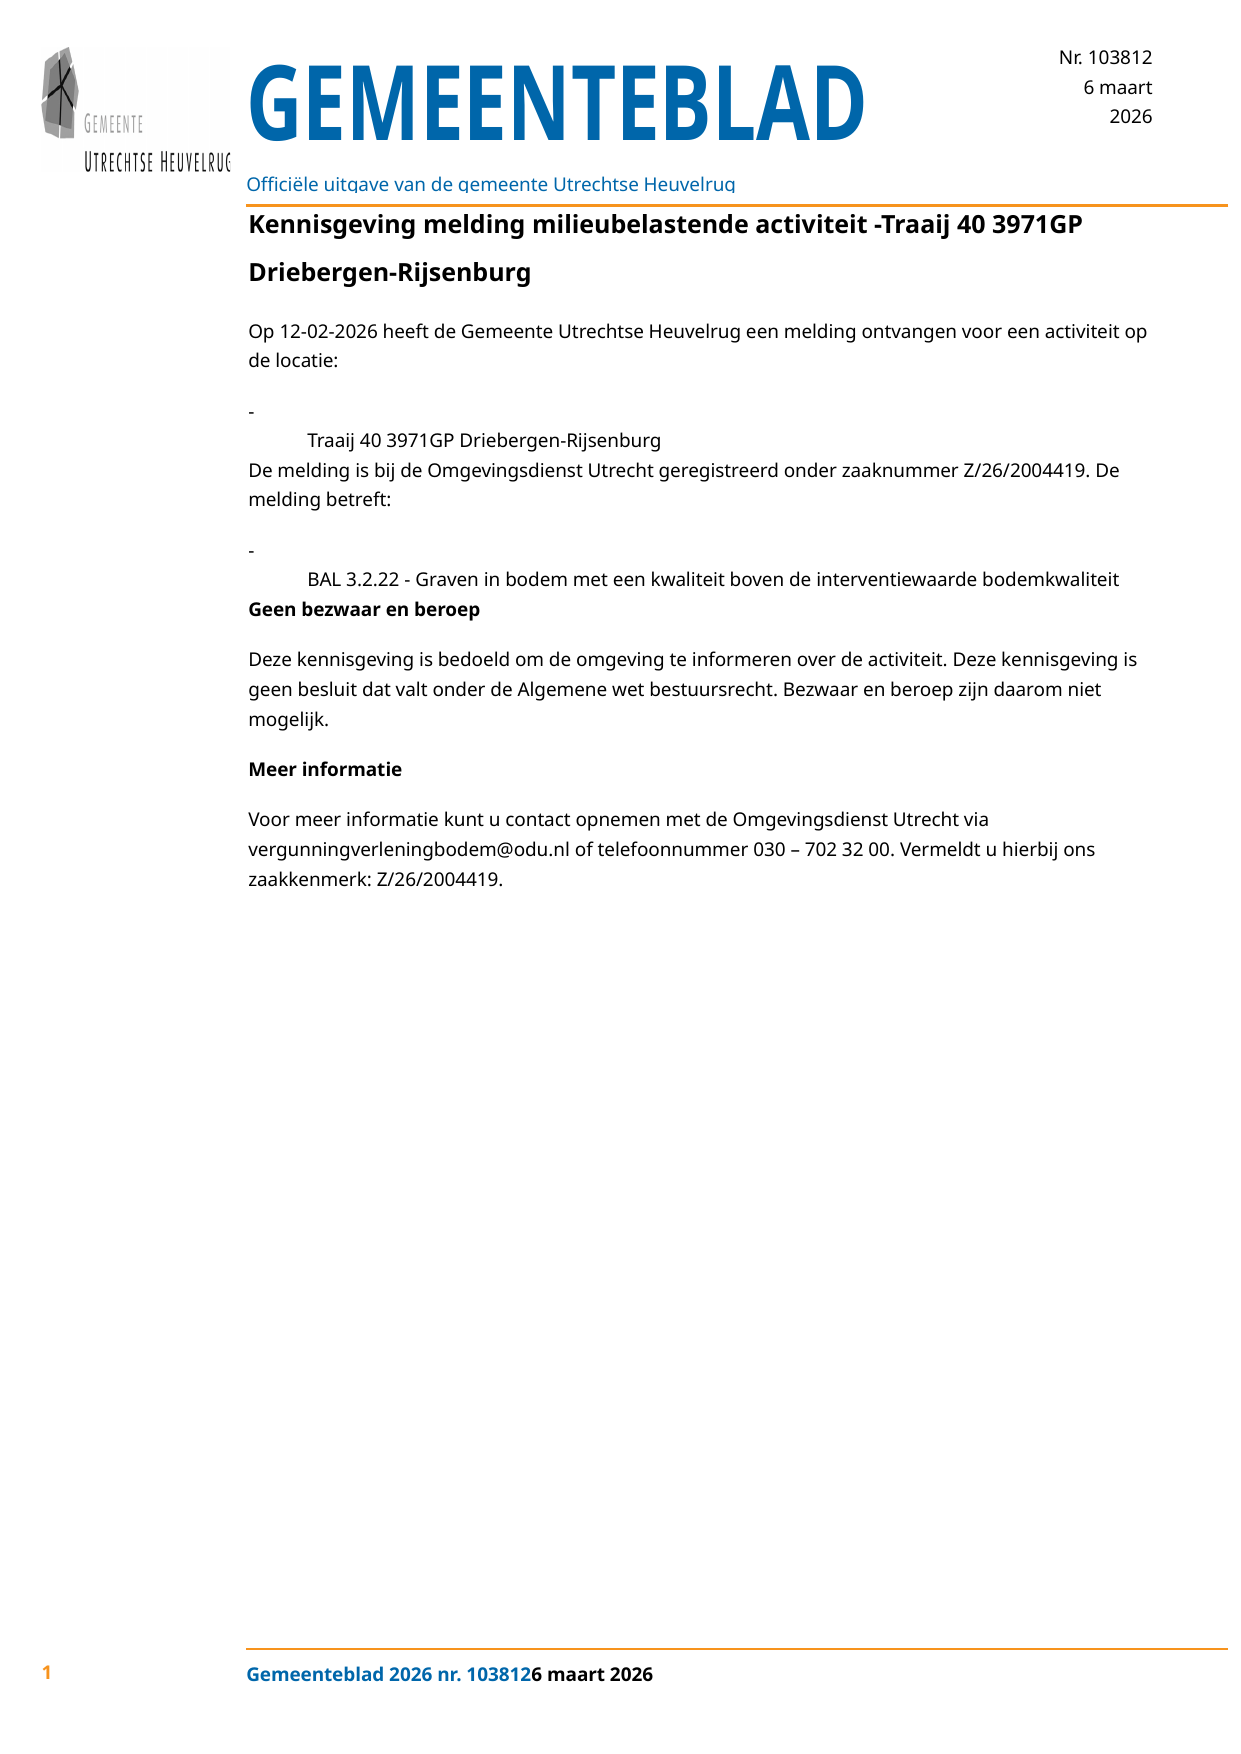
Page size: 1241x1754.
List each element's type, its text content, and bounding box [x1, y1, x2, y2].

text Deze kennisgeving is bedoeld om de omgeving te informeren over de activiteit. Deze kennisgeving is geen besluit dat valt onder de Algemene wet bestuursrecht. Bezwaar en beroep zijn daarom niet mogelijk. [248, 647, 1152, 732]
text Geen bezwaar en beroep [248, 596, 1152, 622]
list Traaij 40 3971GP Driebergen-Rijsenburg [248, 427, 1152, 453]
text Kennisgeving melding milieubelastende activiteit -Traaij 40 3971GP Driebergen-Rijsenburg [248, 207, 1152, 288]
list BAL 3.2.22 - Graven in bodem met een kwaliteit boven de interventiewaarde bodemkwaliteit [248, 567, 1152, 592]
text De melding is bij de Omgevingsdienst Utrecht geregistreerd onder zaaknummer Z/26/2004419. De melding betreft: [248, 457, 1152, 512]
text Meer informatie [248, 756, 1152, 782]
text Op 12-02-2026 heeft de Gemeente Utrechtse Heuvelrug een melding ontvangen voor een activiteit op de locatie: [248, 318, 1152, 373]
picture [41, 47, 231, 172]
text Voor meer informatie kunt u contact opnemen met de Omgevingsdienst Utrecht via vergunningverleningbodem@odu.nl of telefoonnummer 030 – 702 32 00. Vermeldt u hierbij ons zaakkenmerk: Z/26/2004419. [248, 807, 1152, 892]
